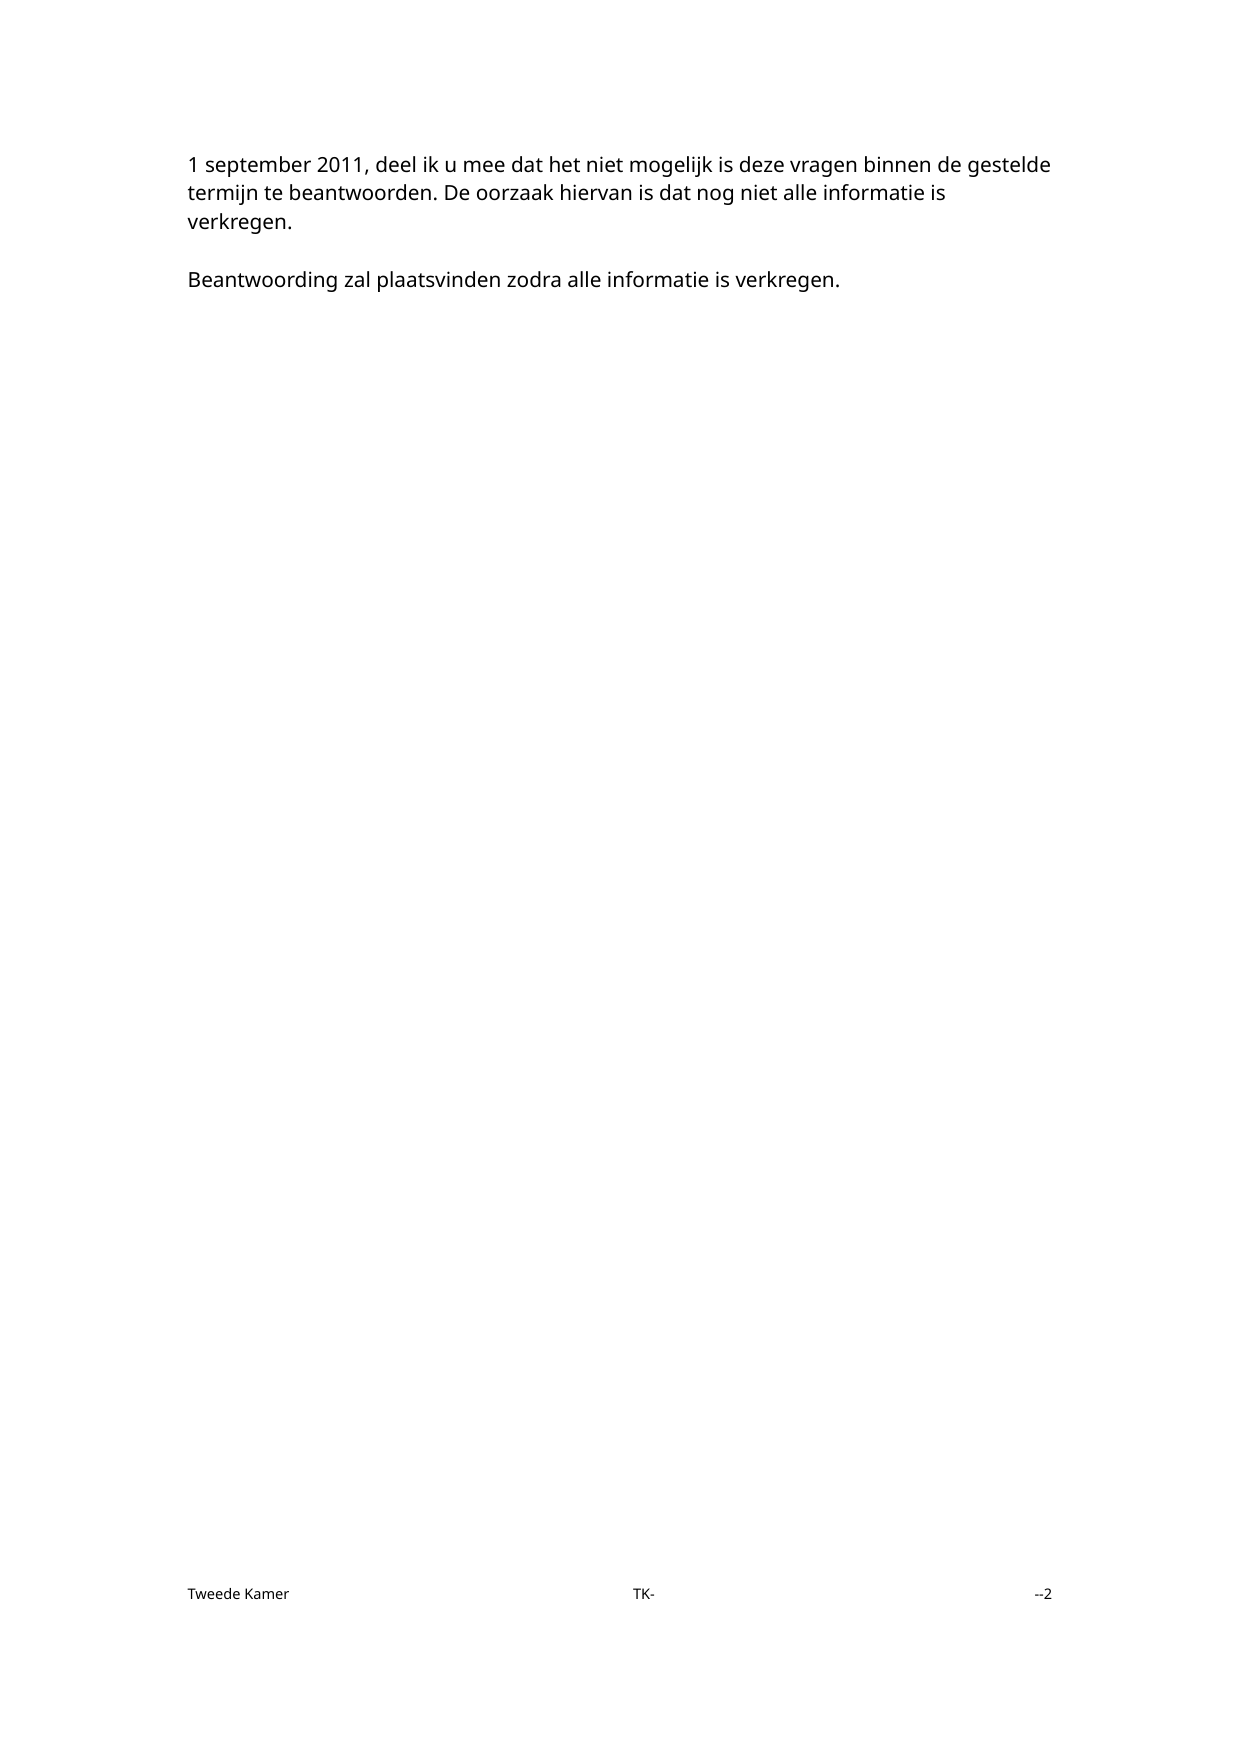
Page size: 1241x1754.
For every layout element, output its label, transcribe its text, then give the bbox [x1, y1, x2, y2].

text Beantwoording zal plaatsvinden zodra alle informatie is verkregen. [187, 265, 1053, 294]
text 1 september 2011, deel ik u mee dat het niet mogelijk is deze vragen binnen de gestelde termijn te beantwoorden. De oorzaak hiervan is dat nog niet alle informatie is verkregen. [187, 150, 1053, 235]
